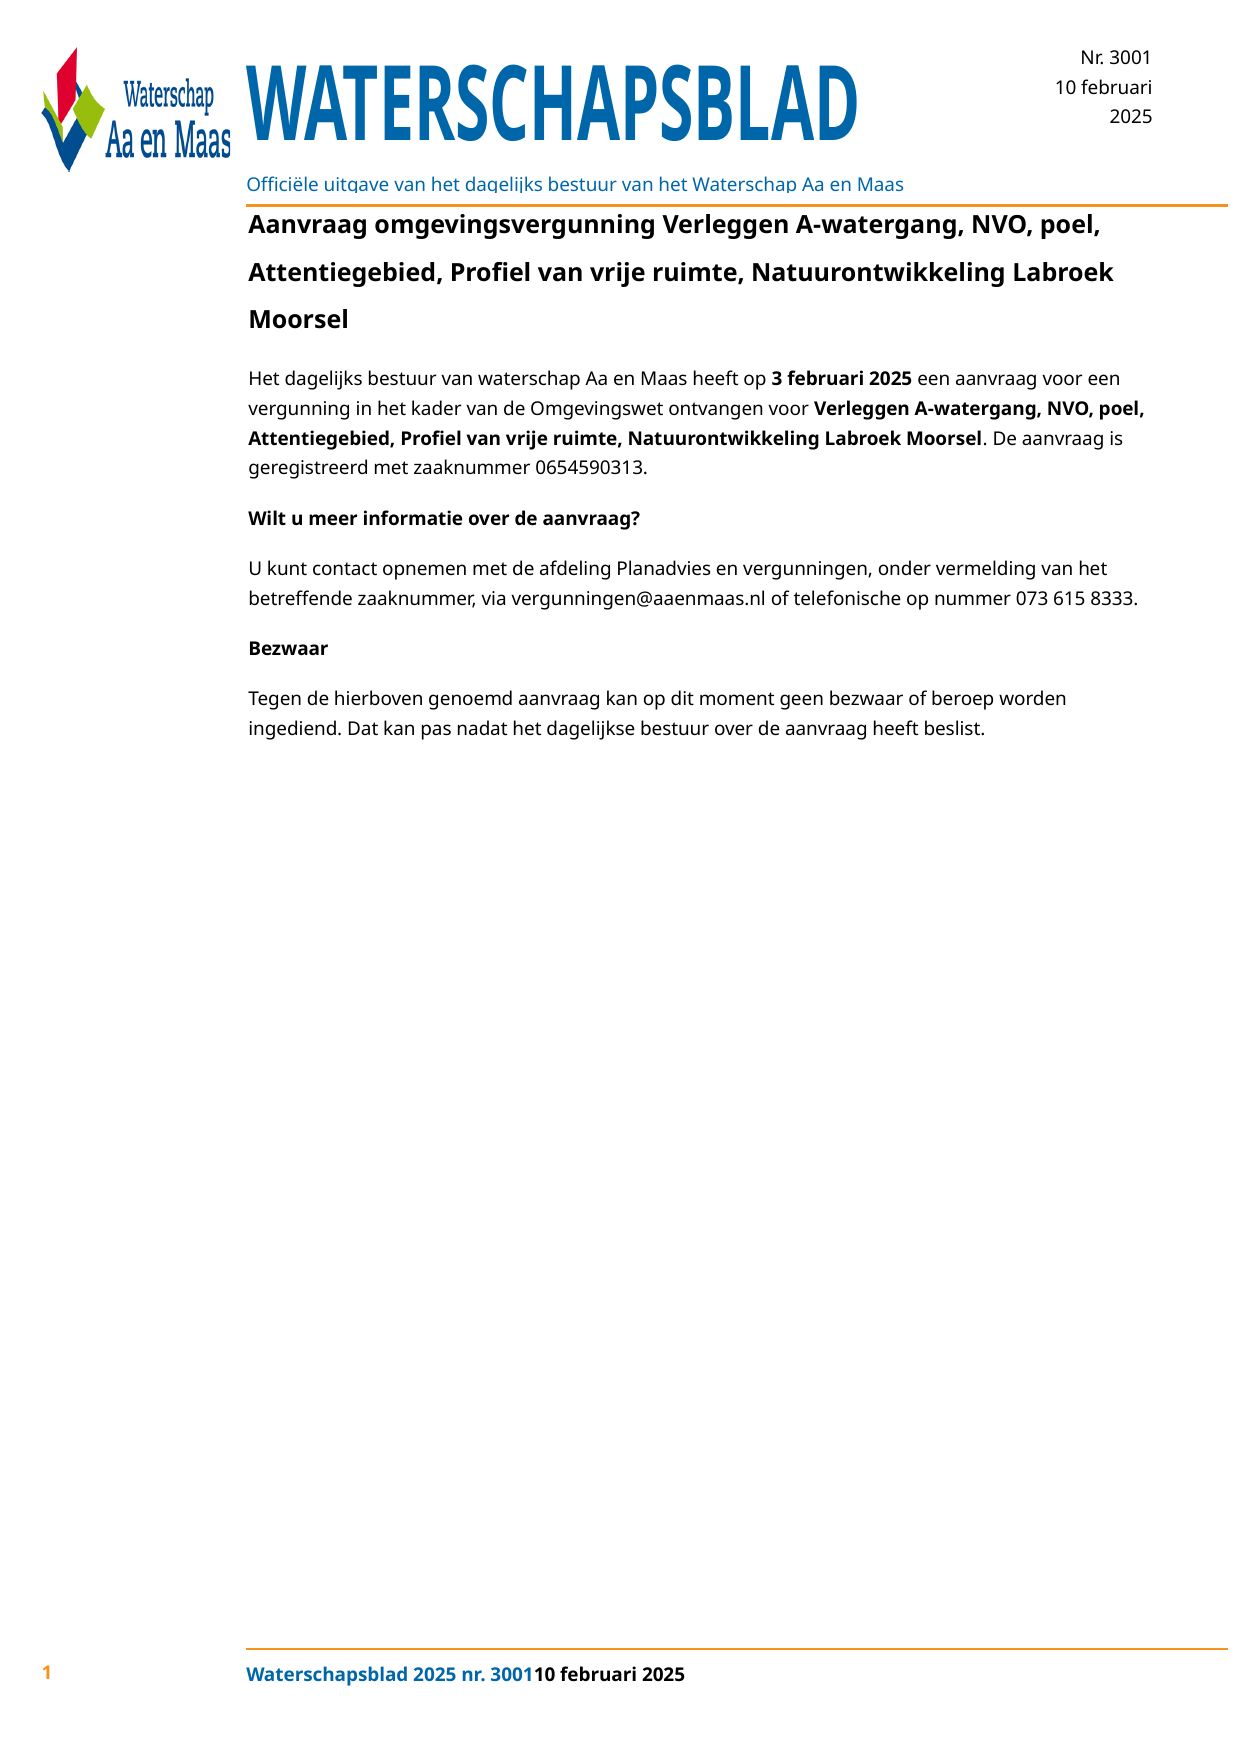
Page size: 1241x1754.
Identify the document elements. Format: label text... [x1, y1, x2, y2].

text Het dagelijks bestuur van waterschap Aa en Maas heeft op 3 februari 2025 een aanvraag voor een vergunning in het kader van de Omgevingswet ontvangen voor Verleggen A-watergang, NVO, poel, Attentiegebied, Profiel van vrije ruimte, Natuurontwikkeling Labroek Moorsel. De aanvraag is geregistreerd met zaaknummer 0654590313. [248, 366, 1152, 480]
text Aanvraag omgevingsvergunning Verleggen A-watergang, NVO, poel, Attentiegebied, Profiel van vrije ruimte, Natuurontwikkeling Labroek Moorsel [248, 207, 1152, 336]
text Wilt u meer informatie over de aanvraag? [248, 505, 1152, 530]
text U kunt contact opnemen met de afdeling Planadvies en vergunningen, onder vermelding van het betreffende zaaknummer, via vergunningen@aaenmaas.nl of telefonische op nummer 073 615 8333. [248, 555, 1152, 610]
text Tegen de hierboven genoemd aanvraag kan op dit moment geen bezwaar of beroep worden ingediend. Dat kan pas nadat het dagelijkse bestuur over de aanvraag heeft beslist. [248, 686, 1152, 741]
text Bezwaar [248, 635, 1152, 661]
picture [41, 47, 231, 172]
